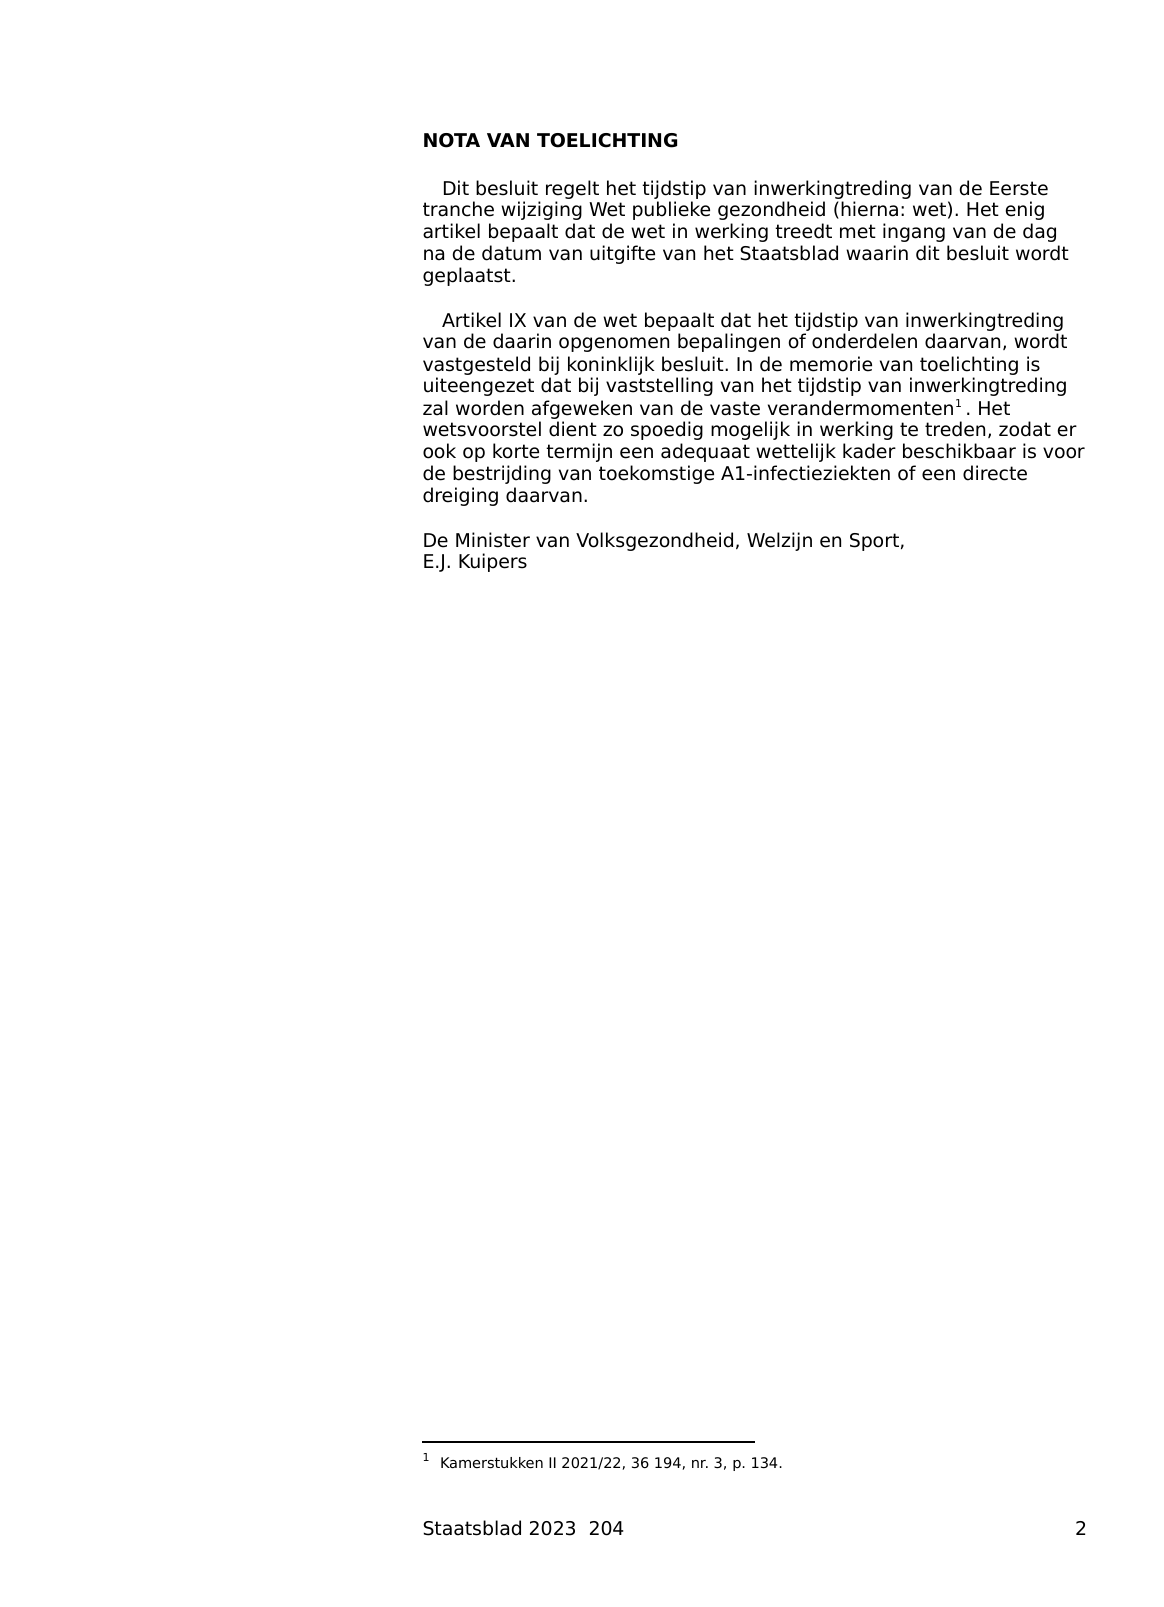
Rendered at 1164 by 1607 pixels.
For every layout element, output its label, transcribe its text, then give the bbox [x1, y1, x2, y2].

text Dit besluit regelt het tijdstip van inwerkingtreding van de Eerste tranche wijziging Wet publieke gezondheid (hierna: wet). Het enig artikel bepaalt dat de wet in werking treedt met ingang van de dag na de datum van uitgifte van het Staatsblad waarin dit besluit wordt geplaatst. [422, 177, 1087, 287]
text Artikel IX van de wet bepaalt dat het tijdstip van inwerkingtreding van de daarin opgenomen bepalingen of onderdelen daarvan, wordt vastgesteld bij koninklijk besluit. In de memorie van toelichting is uiteengezet dat bij vaststelling van het tijdstip van inwerkingtreding zal worden afgeweken van de vaste verandermomenten. Het wetsvoorstel dient zo spoedig mogelijk in werking te treden, zodat er ook op korte termijn een adequaat wettelijk kader beschikbaar is voor de bestrijding van toekomstige A1-infectieziekten of een directe dreiging daarvan. [422, 309, 1087, 507]
text De Minister van Volksgezondheid, Welzijn en Sport, E.J. Kuipers [422, 529, 1087, 573]
subtitle NOTA VAN TOELICHTING [422, 130, 1087, 152]
text Kamerstukken II 2021/22, 36 194, nr. 3, p. 134. [422, 1451, 1087, 1473]
